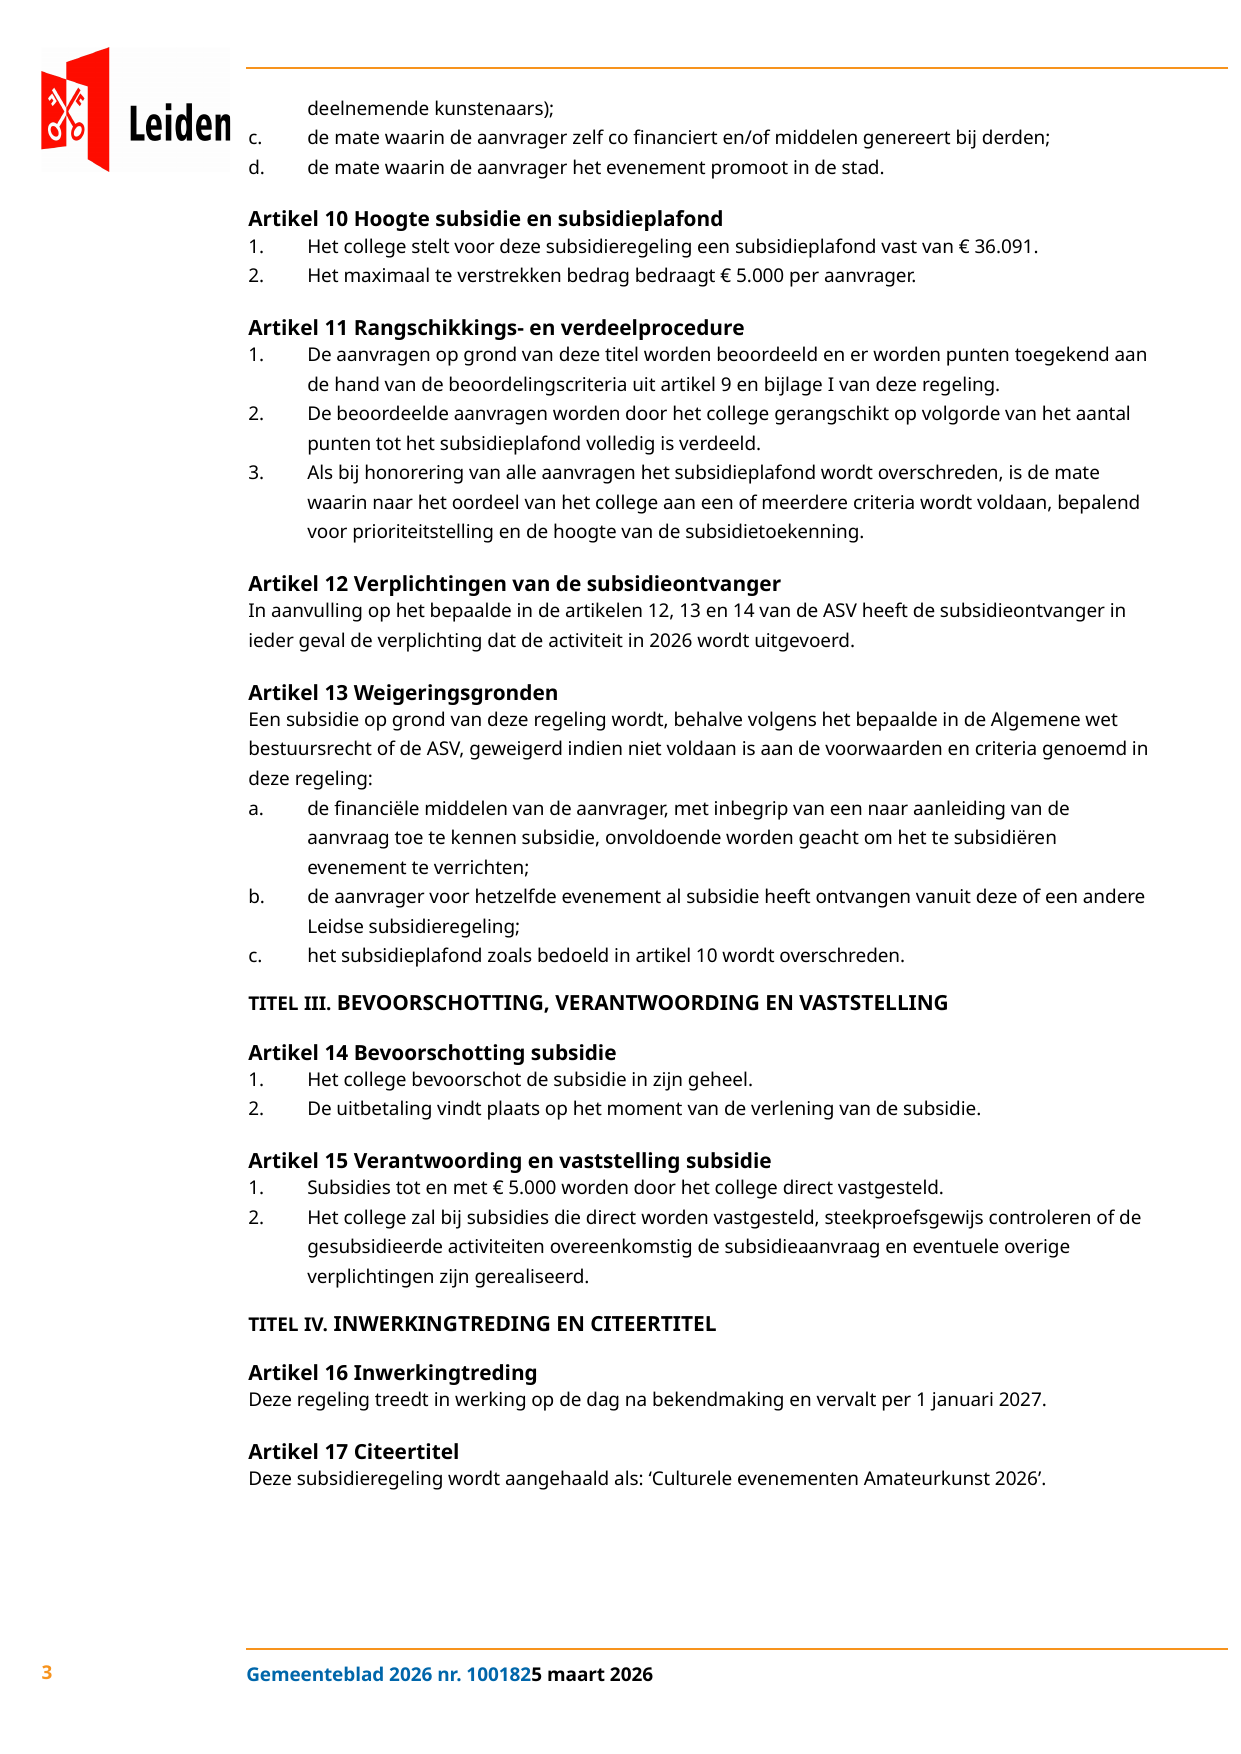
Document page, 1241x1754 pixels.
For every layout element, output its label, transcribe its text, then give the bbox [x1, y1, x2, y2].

list het subsidieplafond zoals bedoeld in artikel 10 wordt overschreden. [248, 943, 1152, 968]
text Artikel 14 Bevoorschotting subsidie [248, 1038, 1152, 1066]
list De aanvragen op grond van deze titel worden beoordeeld en er worden punten toegekend aan de hand van de beoordelingscriteria uit artikel 9 en bijlage I van deze regeling. [248, 341, 1152, 397]
picture [41, 47, 231, 172]
text Artikel 12 Verplichtingen van de subsidieontvanger [248, 569, 1152, 598]
text Deze subsidieregeling wordt aangehaald als: ‘Culturele evenementen Amateurkunst 2026’. [248, 1465, 1152, 1491]
text Artikel 10 Hoogte subsidie en subsidieplafond [248, 204, 1152, 233]
text Artikel 11 Rangschikkings- en verdeelprocedure [248, 313, 1152, 341]
text Een subsidie op grond van deze regeling wordt, behalve volgens het bepaalde in de Algemene wet bestuursrecht of de ASV, geweigerd indien niet voldaan is aan de voorwaarden en criteria genoemd in deze regeling: [248, 706, 1152, 791]
list De beoordeelde aanvragen worden door het college gerangschikt op volgorde van het aantal punten tot het subsidieplafond volledig is verdeeld. [248, 400, 1152, 456]
list de aanvrager voor hetzelfde evenement al subsidie heeft ontvangen vanuit deze of een andere Leidse subsidieregeling; [248, 883, 1152, 939]
text Artikel 15 Verantwoording en vaststelling subsidie [248, 1146, 1152, 1174]
text Artikel 17 Citeertitel [248, 1437, 1152, 1465]
text Artikel 16 Inwerkingtreding [248, 1358, 1152, 1387]
list Het college stelt voor deze subsidieregeling een subsidieplafond vast van € 36.091. [248, 233, 1152, 258]
list de financiële middelen van de aanvrager, met inbegrip van een naar aanleiding van de aanvraag toe te kennen subsidie, onvoldoende worden geacht om het te subsidiëren evenement te verrichten; [248, 795, 1152, 880]
list de mate waarin de aanvrager zelf co financiert en/of middelen genereert bij derden; [248, 124, 1152, 150]
text TITEL III. BEVOORSCHOTTING, VERANTWOORDING EN VASTSTELLING [248, 988, 1152, 1017]
text In aanvulling op het bepaalde in de artikelen 12, 13 en 14 van de ASV heeft de subsidieontvanger in ieder geval de verplichting dat de activiteit in 2026 wordt uitgevoerd. [248, 598, 1152, 653]
text TITEL IV. INWERKINGTREDING EN CITEERTITEL [248, 1309, 1152, 1337]
text Artikel 13 Weigeringsgronden [248, 678, 1152, 706]
list Het maximaal te verstrekken bedrag bedraagt € 5.000 per aanvrager. [248, 262, 1152, 288]
list de mate waarin de aanvrager het evenement promoot in de stad. [248, 154, 1152, 180]
text Deze regeling treedt in werking op de dag na bekendmaking en vervalt per 1 januari 2027. [248, 1387, 1152, 1412]
list Het college bevoorschot de subsidie in zijn geheel. [248, 1066, 1152, 1092]
list deelnemende kunstenaars); [248, 95, 1152, 121]
list Het college zal bij subsidies die direct worden vastgesteld, steekproefsgewijs controleren of de gesubsidieerde activiteiten overeenkomstig de subsidieaanvraag en eventuele overige verplichtingen zijn gerealiseerd. [248, 1204, 1152, 1289]
list De uitbetaling vindt plaats op het moment van de verlening van de subsidie. [248, 1096, 1152, 1121]
list Als bij honorering van alle aanvragen het subsidieplafond wordt overschreden, is de mate waarin naar het oordeel van het college aan een of meerdere criteria wordt voldaan, bepalend voor prioriteitstelling en de hoogte van de subsidietoekenning. [248, 459, 1152, 544]
list Subsidies tot en met € 5.000 worden door het college direct vastgesteld. [248, 1174, 1152, 1200]
